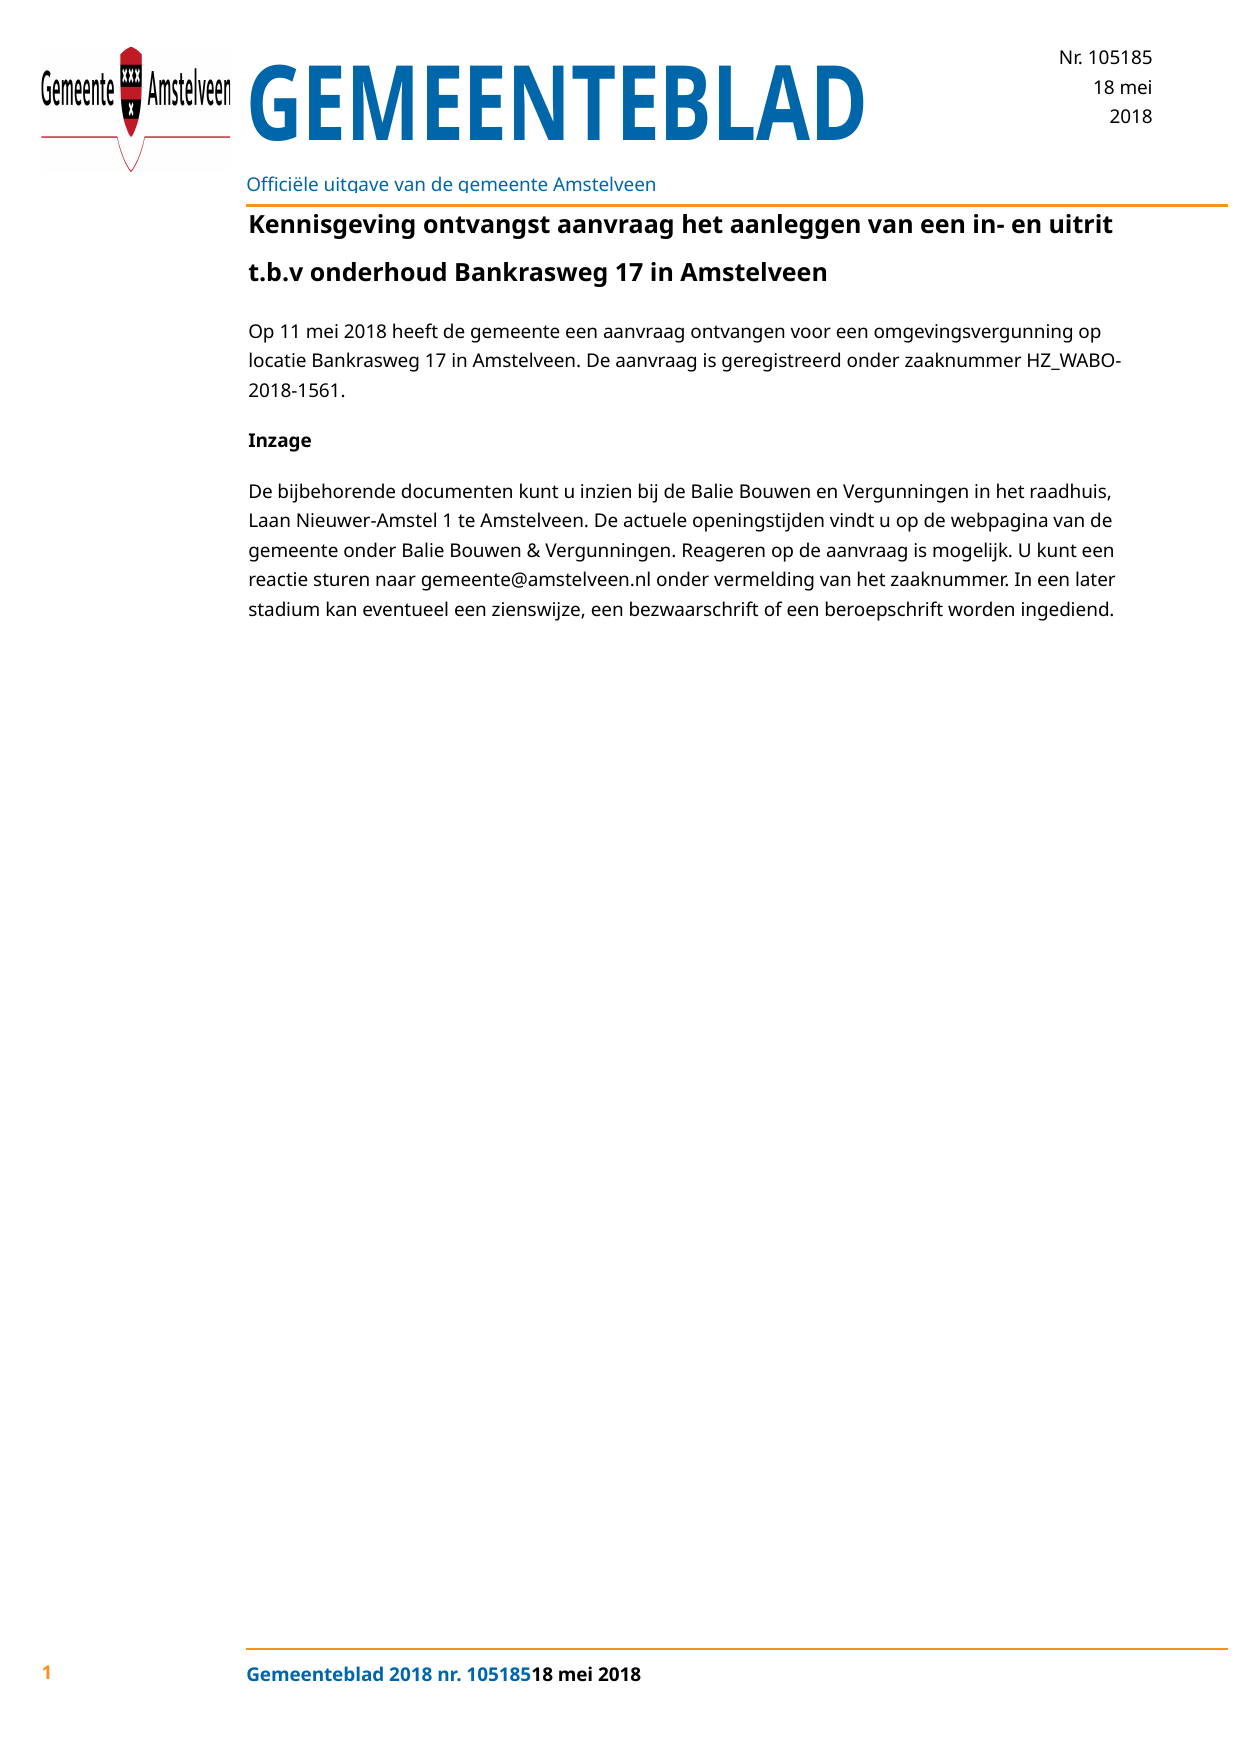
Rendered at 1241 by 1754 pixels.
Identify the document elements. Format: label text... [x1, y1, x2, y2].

picture [41, 47, 231, 172]
text Op 11 mei 2018 heeft de gemeente een aanvraag ontvangen voor een omgevingsvergunning op locatie Bankrasweg 17 in Amstelveen. De aanvraag is geregistreerd onder zaaknummer HZ_WABO-2018-1561. [248, 318, 1152, 403]
text Kennisgeving ontvangst aanvraag het aanleggen van een in- en uitrit t.b.v onderhoud Bankrasweg 17 in Amstelveen [248, 207, 1152, 288]
text Inzage [248, 427, 1152, 453]
text De bijbehorende documenten kunt u inzien bij de Balie Bouwen en Vergunningen in het raadhuis, Laan Nieuwer-Amstel 1 te Amstelveen. De actuele openingstijden vindt u op de webpagina van de gemeente onder Balie Bouwen & Vergunningen. Reageren op de aanvraag is mogelijk. U kunt een reactie sturen naar gemeente@amstelveen.nl onder vermelding van het zaaknummer. In een later stadium kan eventueel een zienswijze, een bezwaarschrift of een beroepschrift worden ingediend. [248, 478, 1152, 622]
